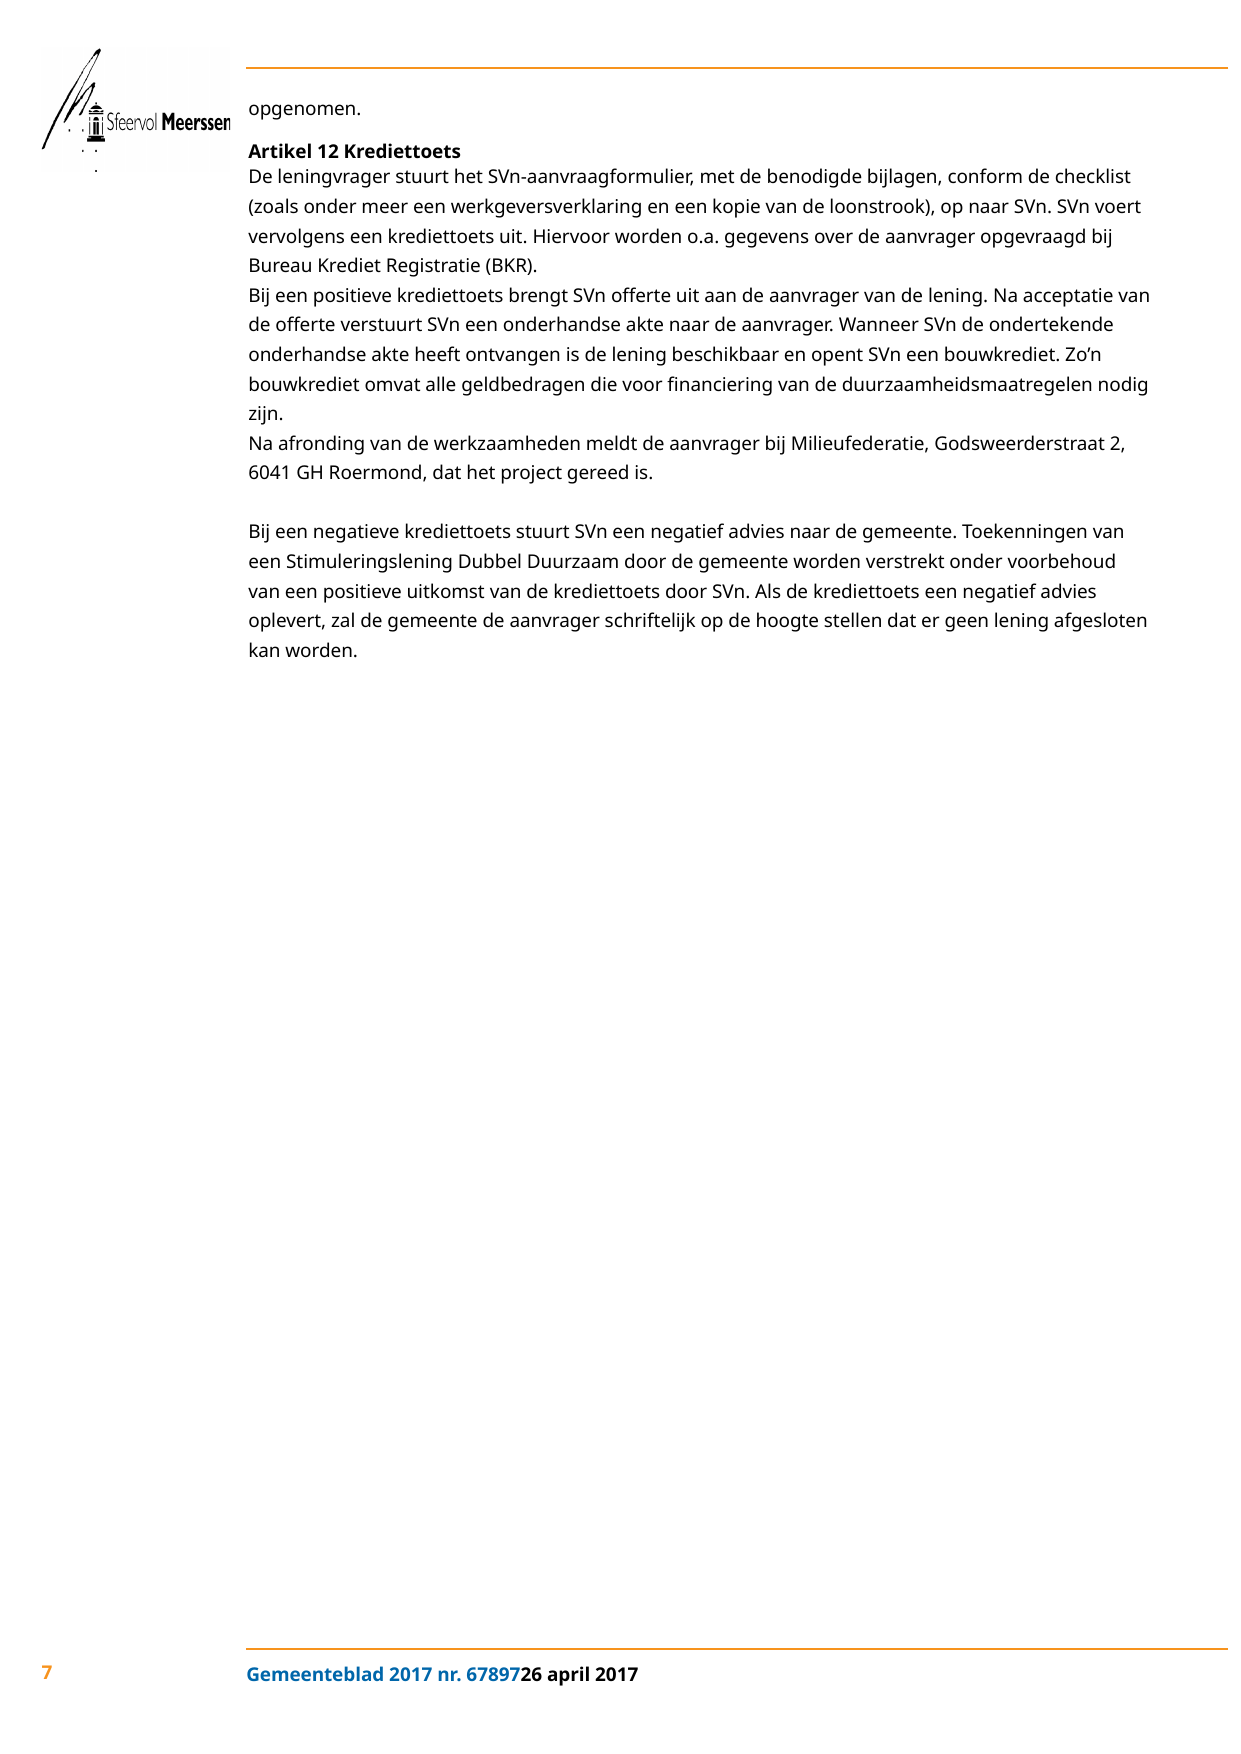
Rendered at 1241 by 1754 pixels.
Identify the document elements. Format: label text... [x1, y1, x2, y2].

text Bij een negatieve krediettoets stuurt SVn een negatief advies naar de gemeente. Toekenningen van een Stimuleringslening Dubbel Duurzaam door de gemeente worden verstrekt onder voorbehoud van een positieve uitkomst van de krediettoets door SVn. Als de krediettoets een negatief advies oplevert, zal de gemeente de aanvrager schriftelijk op de hoogte stellen dat er geen lening afgesloten kan worden. [248, 519, 1152, 663]
picture [41, 47, 231, 172]
text Artikel 12 Krediettoets [248, 138, 1152, 164]
text De leningvrager stuurt het SVn-aanvraagformulier, met de benodigde bijlagen, conform de checklist (zoals onder meer een werkgeversverklaring en een kopie van de loonstrook), op naar SVn. SVn voert vervolgens een krediettoets uit. Hiervoor worden o.a. gegevens over de aanvrager opgevraagd bij Bureau Krediet Registratie (BKR). [248, 164, 1152, 278]
text Na afronding van de werkzaamheden meldt de aanvrager bij Milieufederatie, Godsweerderstraat 2, 6041 GH Roermond, dat het project gereed is. [248, 430, 1152, 485]
text Bij een positieve krediettoets brengt SVn offerte uit aan de aanvrager van de lening. Na acceptatie van de offerte verstuurt SVn een onderhandse akte naar de aanvrager. Wanneer SVn de ondertekende onderhandse akte heeft ontvangen is de lening beschikbaar en opent SVn een bouwkrediet. Zo’n bouwkrediet omvat alle geldbedragen die voor financiering van de duurzaamheidsmaatregelen nodig zijn. [248, 282, 1152, 426]
text opgenomen. [248, 95, 1152, 121]
